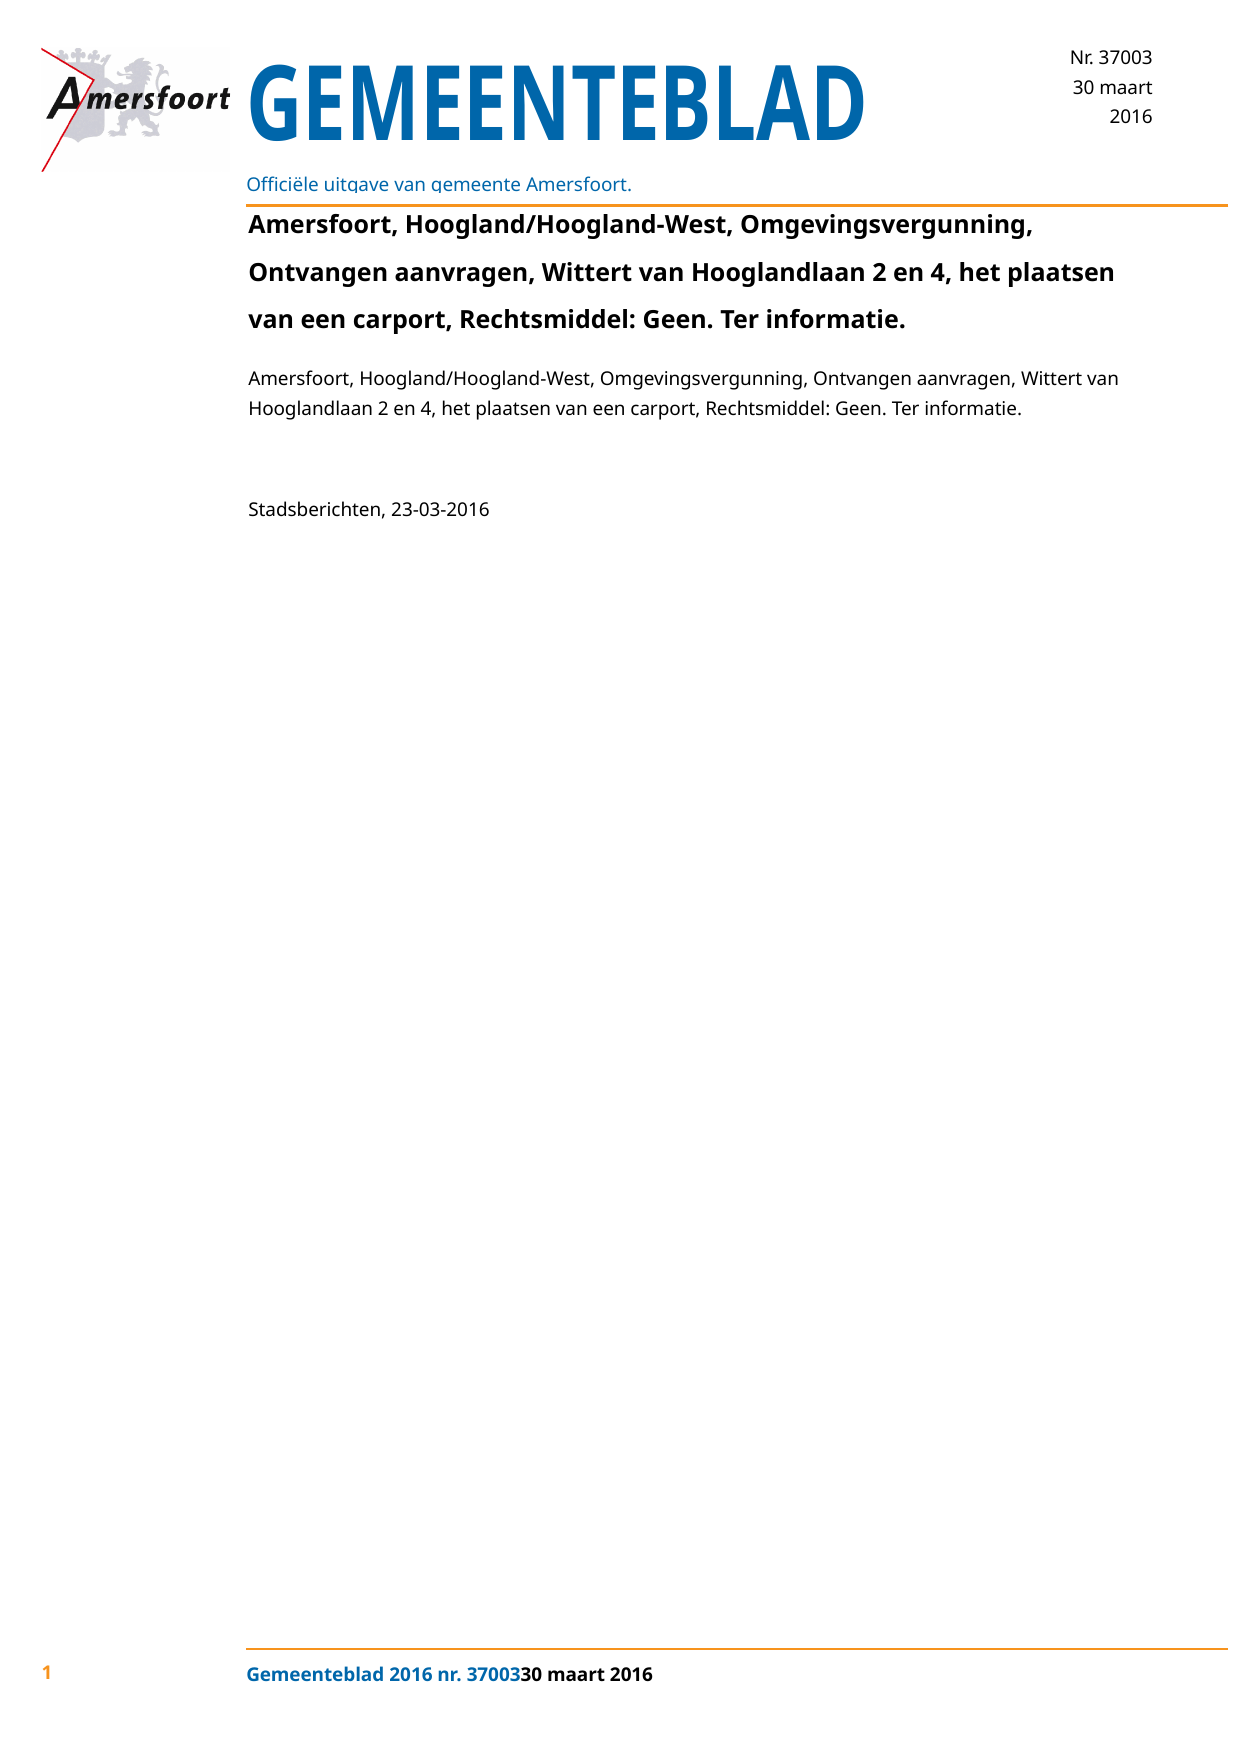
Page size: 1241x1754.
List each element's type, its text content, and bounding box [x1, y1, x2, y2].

picture [41, 47, 231, 172]
text Amersfoort, Hoogland/Hoogland-West, Omgevingsvergunning, Ontvangen aanvragen, Wittert van Hooglandlaan 2 en 4, het plaatsen van een carport, Rechtsmiddel: Geen. Ter informatie. [248, 366, 1152, 421]
text Amersfoort, Hoogland/Hoogland-West, Omgevingsvergunning, Ontvangen aanvragen, Wittert van Hooglandlaan 2 en 4, het plaatsen van een carport, Rechtsmiddel: Geen. Ter informatie. [248, 207, 1152, 336]
text Stadsberichten, 23-03-2016 [248, 496, 1152, 522]
